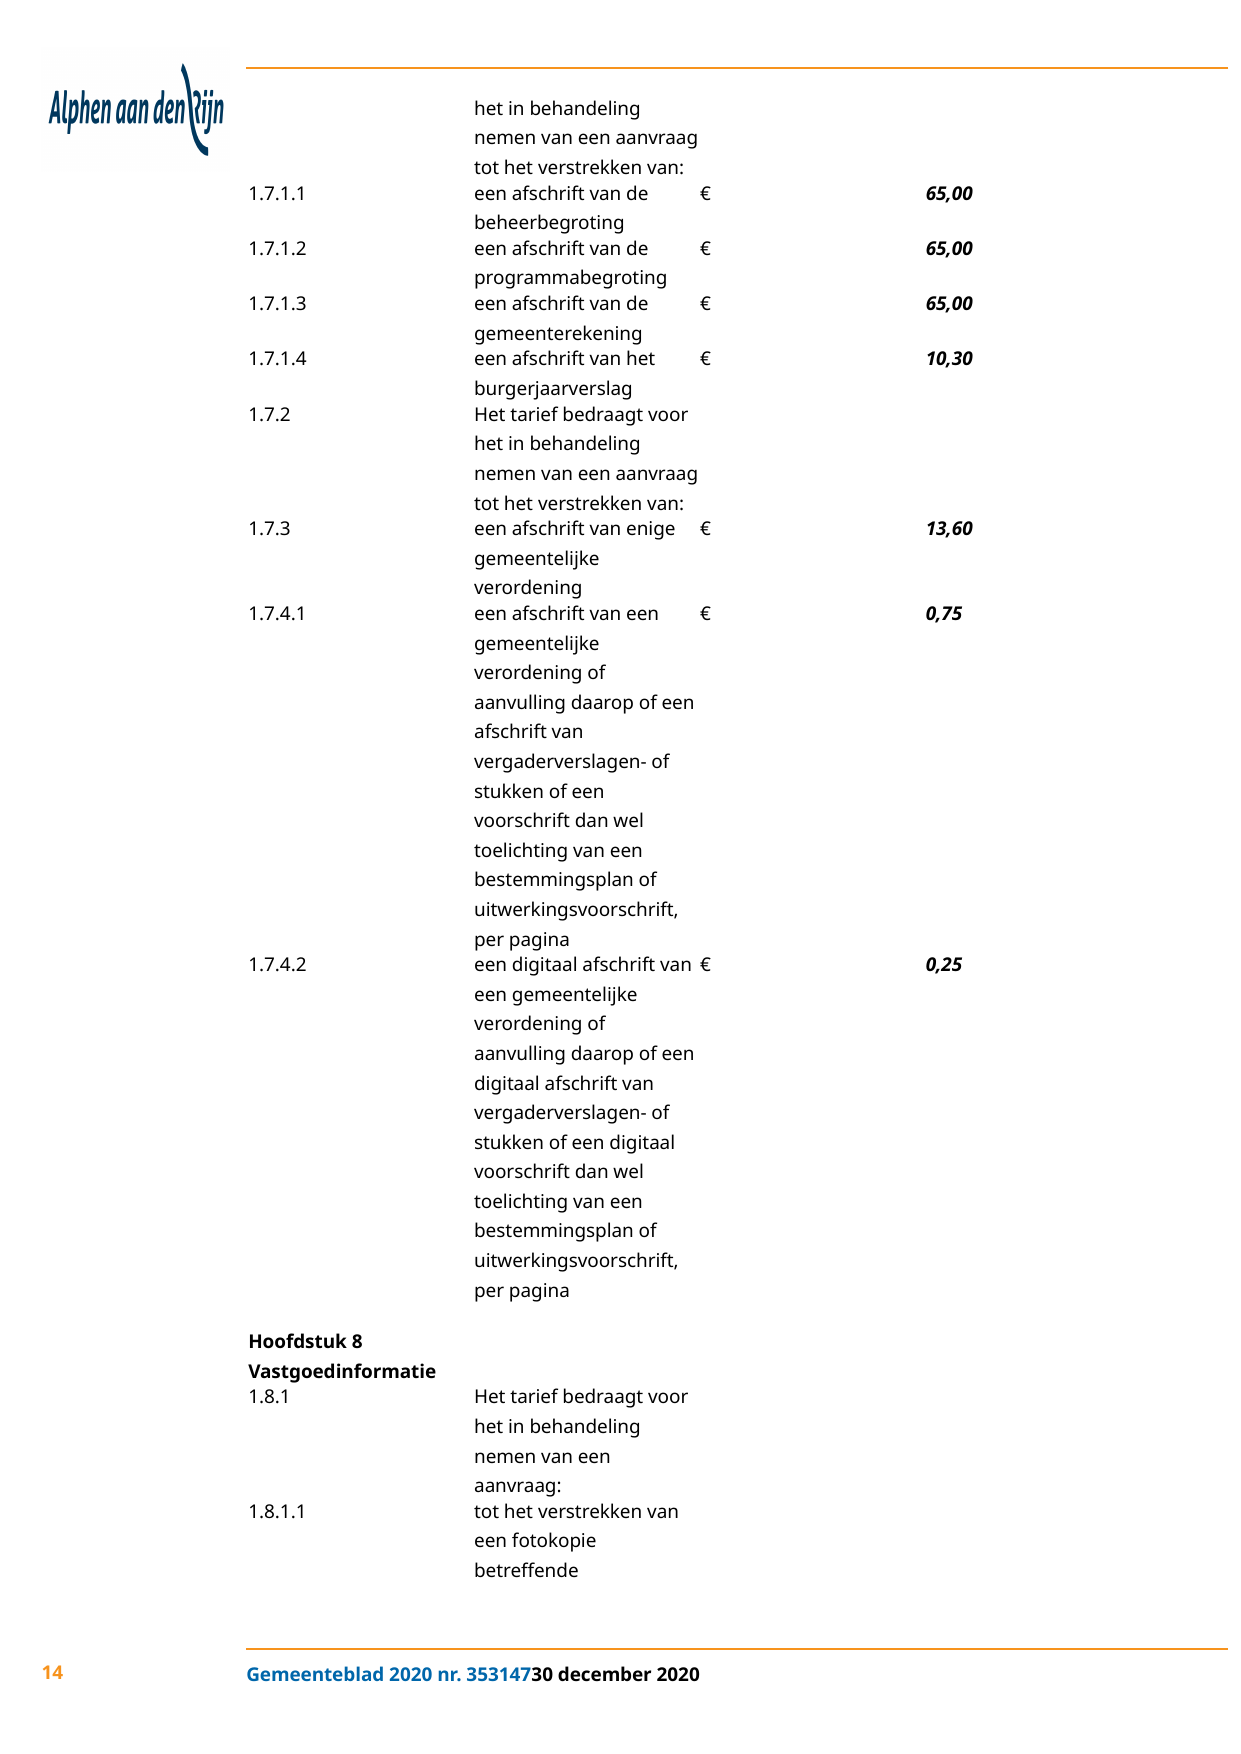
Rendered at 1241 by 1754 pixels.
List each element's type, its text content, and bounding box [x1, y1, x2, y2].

table_cell [474, 1303, 700, 1328]
table_cell een afschrift van een gemeentelijke verordening of aanvulling daarop of een afschrift van vergaderverslagen- of stukken of een voorschrift dan wel toelichting van een bestemmingsplan of uitwerkingsvoorschrift, per pagina [474, 600, 700, 951]
table_cell een digitaal afschrift van een gemeentelijke verordening of aanvulling daarop of een digitaal afschrift van vergaderverslagen- of stukken of een digitaal voorschrift dan wel toelichting van een bestemmingsplan of uitwerkingsvoorschrift, per pagina [474, 951, 700, 1303]
table_cell € [700, 951, 926, 1303]
table_cell 1.7.1.1 [248, 180, 474, 235]
table_cell 1.8.1 [248, 1384, 474, 1498]
picture [41, 47, 231, 172]
table_cell [700, 1328, 926, 1384]
table_cell 1.7.1.3 [248, 290, 474, 346]
table_cell [474, 1328, 700, 1384]
table_cell [926, 1384, 1152, 1498]
table_cell € [700, 515, 926, 600]
table_cell 1.8.1.1 [248, 1498, 474, 1583]
table_cell [926, 1328, 1152, 1384]
table_cell 10,30 [926, 346, 1152, 401]
table_cell € [700, 180, 926, 235]
table_cell een afschrift van de programmabegroting [474, 235, 700, 290]
table_cell [700, 1303, 926, 1328]
table_cell een afschrift van enige gemeentelijke verordening [474, 515, 700, 600]
table_cell € [700, 290, 926, 346]
table_cell 1.7.1.2 [248, 235, 474, 290]
table_cell 13,60 [926, 515, 1152, 600]
table_cell Het tarief bedraagt voor het in behandeling nemen van een aanvraag: [474, 1384, 700, 1498]
table_cell [926, 401, 1152, 515]
table_cell 0,25 [926, 951, 1152, 1303]
table_cell [700, 1384, 926, 1498]
table_cell het in behandeling nemen van een aanvraag tot het verstrekken van: [474, 95, 700, 180]
table_cell € [700, 600, 926, 951]
table_cell Het tarief bedraagt voor het in behandeling nemen van een aanvraag tot het verstrekken van: [474, 401, 700, 515]
table_cell een afschrift van het burgerjaarverslag [474, 346, 700, 401]
table_cell [700, 1498, 926, 1583]
table_cell [700, 95, 926, 180]
table_cell 65,00 [926, 235, 1152, 290]
table_cell 65,00 [926, 290, 1152, 346]
table_cell [926, 1303, 1152, 1328]
table_cell [248, 1303, 474, 1328]
table_cell tot het verstrekken van een fotokopie betreffende [474, 1498, 700, 1583]
table_cell 1.7.4.1 [248, 600, 474, 951]
table_cell 1.7.1.4 [248, 346, 474, 401]
table_cell € [700, 346, 926, 401]
table_cell 1.7.4.2 [248, 951, 474, 1303]
table_cell [700, 401, 926, 515]
table_cell [926, 1498, 1152, 1583]
table_cell 1.7.3 [248, 515, 474, 600]
table_cell een afschrift van de beheerbegroting [474, 180, 700, 235]
table_cell 0,75 [926, 600, 1152, 951]
table_cell Hoofdstuk 8 Vastgoedinformatie [248, 1328, 474, 1384]
table_cell [926, 95, 1152, 180]
table_cell € [700, 235, 926, 290]
table_cell 1.7.2 [248, 401, 474, 515]
table_cell een afschrift van de gemeenterekening [474, 290, 700, 346]
table_cell 65,00 [926, 180, 1152, 235]
table_cell [248, 95, 474, 180]
